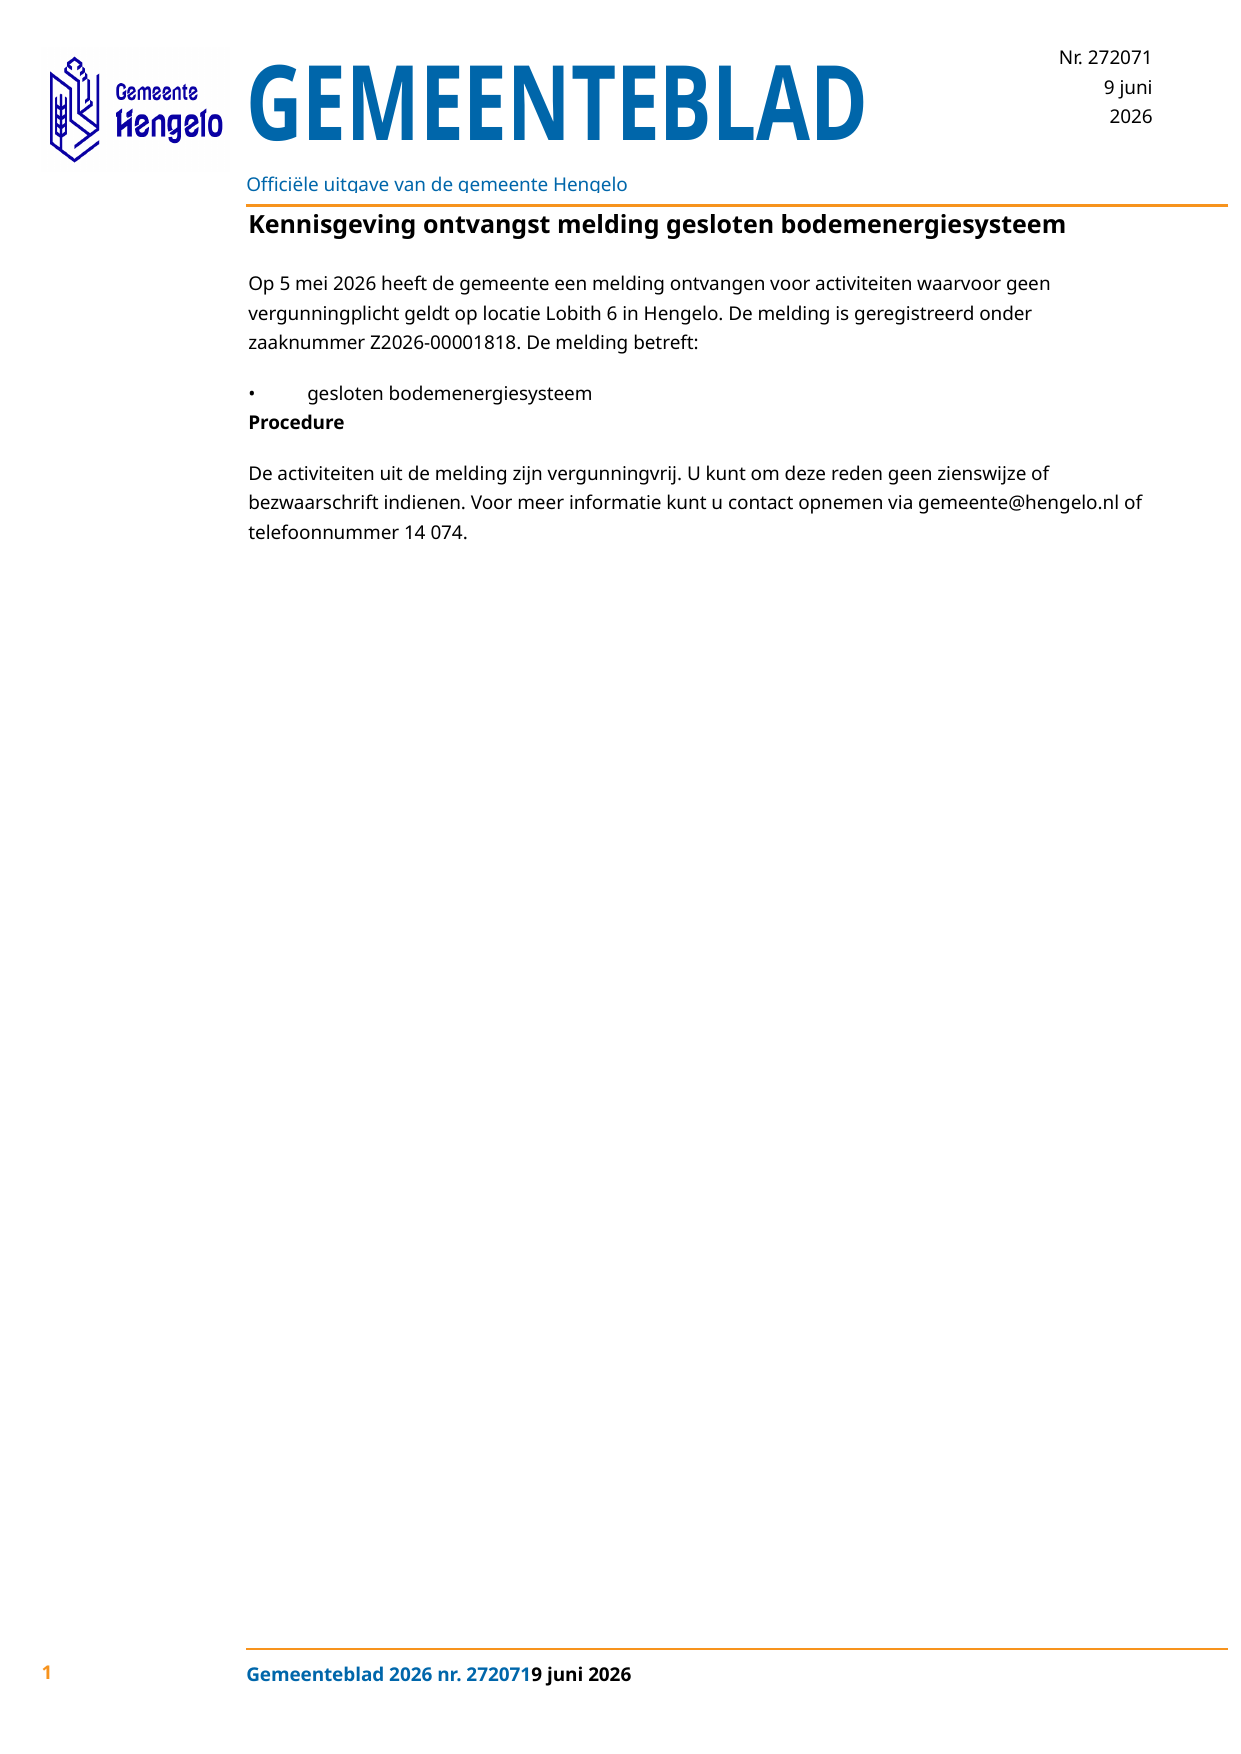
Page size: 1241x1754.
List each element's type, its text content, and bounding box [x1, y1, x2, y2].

text Kennisgeving ontvangst melding gesloten bodemenergiesysteem [248, 207, 1152, 241]
text De activiteiten uit de melding zijn vergunningvrij. U kunt om deze reden geen zienswijze of bezwaarschrift indienen. Voor meer informatie kunt u contact opnemen via gemeente@hengelo.nl of telefoonnummer 14 074. [248, 460, 1152, 545]
text Procedure [248, 409, 1152, 435]
picture [41, 47, 231, 172]
list gesloten bodemenergiesysteem [248, 380, 1152, 406]
text Op 5 mei 2026 heeft de gemeente een melding ontvangen voor activiteiten waarvoor geen vergunningplicht geldt op locatie Lobith 6 in Hengelo. De melding is geregistreerd onder zaaknummer Z2026-00001818. De melding betreft: [248, 270, 1152, 355]
